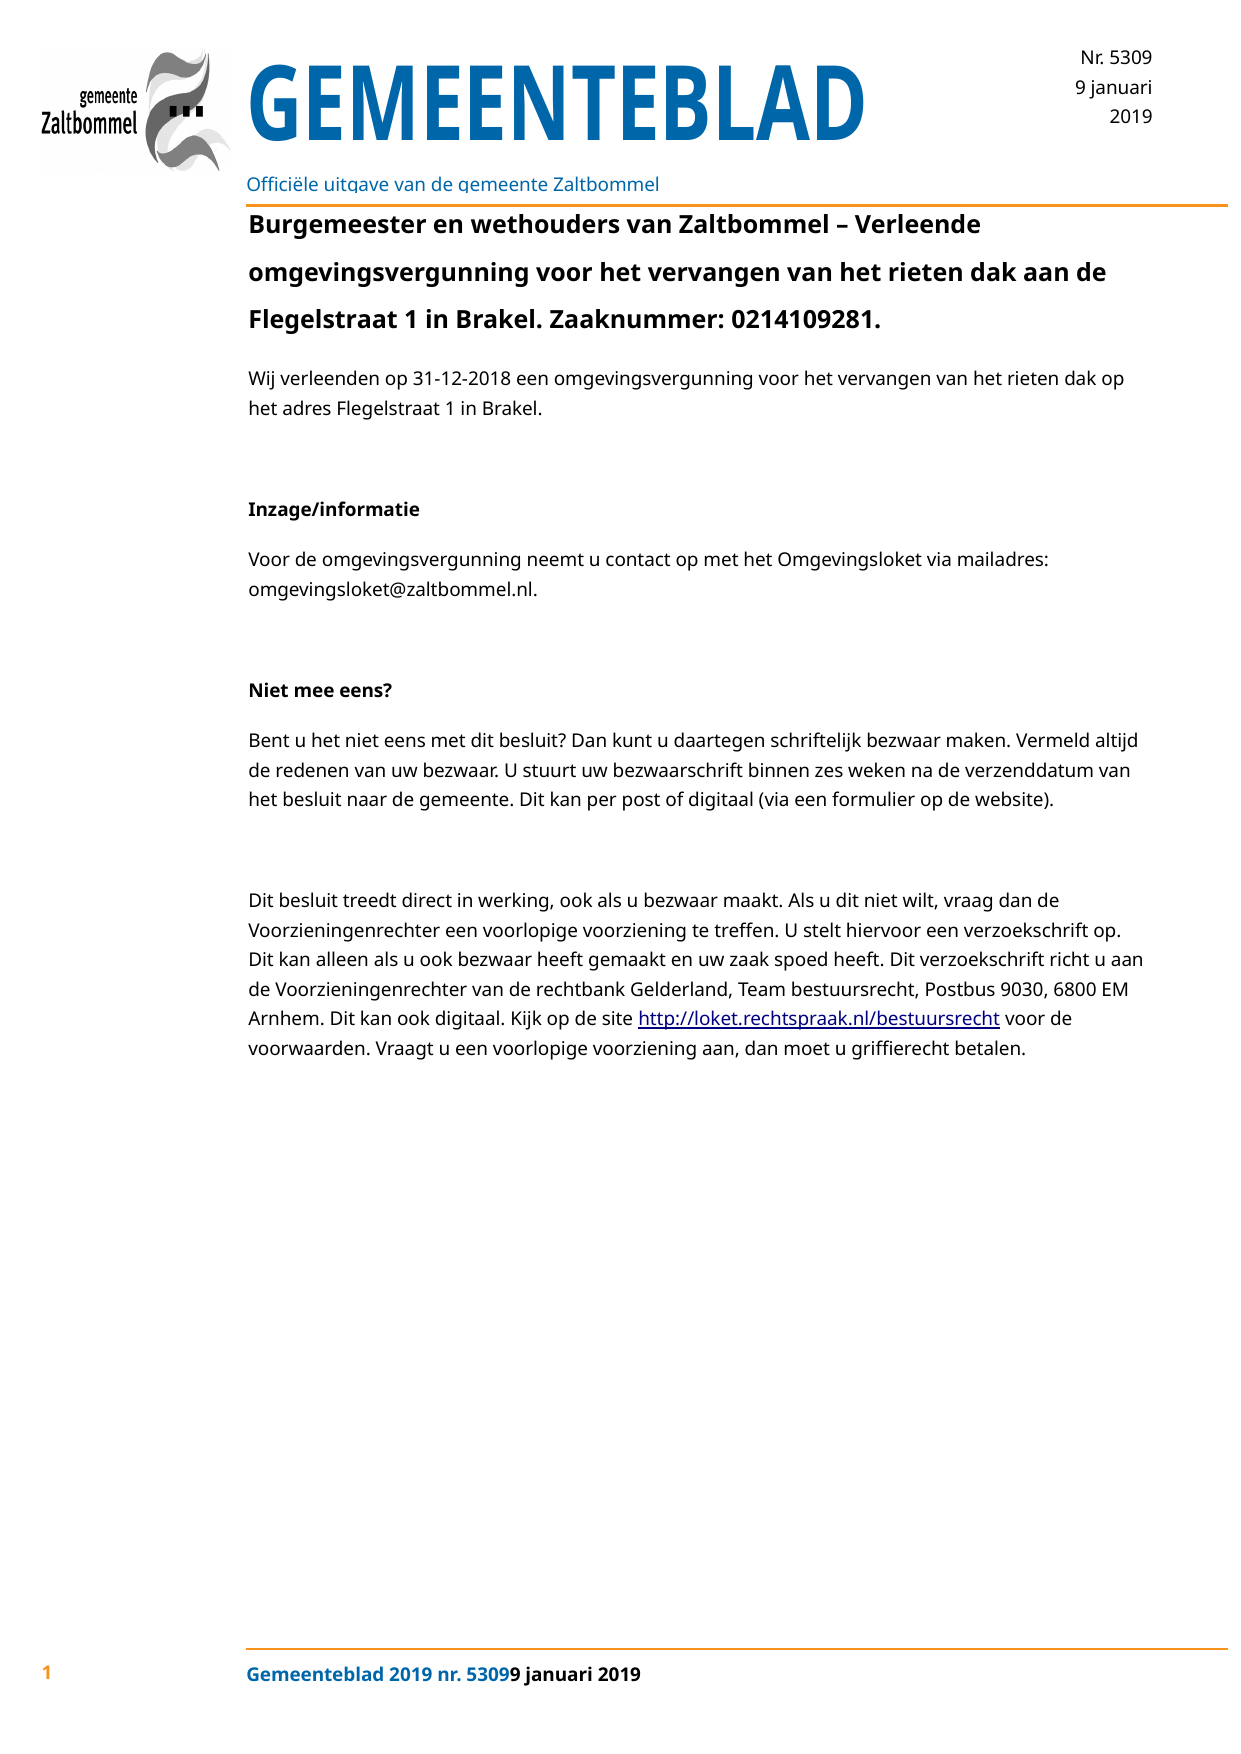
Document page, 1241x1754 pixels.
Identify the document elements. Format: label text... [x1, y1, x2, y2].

picture [41, 47, 231, 172]
text Burgemeester en wethouders van Zaltbommel – Verleende omgevingsvergunning voor het vervangen van het rieten dak aan de Flegelstraat 1 in Brakel. Zaaknummer: 0214109281. [248, 207, 1152, 336]
text Niet mee eens? [248, 677, 1152, 702]
text Voor de omgevingsvergunning neemt u contact op met het Omgevingsloket via mailadres: omgevingsloket@zaltbommel.nl. [248, 546, 1152, 602]
text Wij verleenden op 31-12-2018 een omgevingsvergunning voor het vervangen van het rieten dak op het adres Flegelstraat 1 in Brakel. [248, 366, 1152, 421]
text Dit besluit treedt direct in werking, ook als u bezwaar maakt. Als u dit niet wilt, vraag dan de Voorzieningenrechter een voorlopige voorziening te treffen. U stelt hiervoor een verzoekschrift op. Dit kan alleen als u ook bezwaar heeft gemaakt en uw zaak spoed heeft. Dit verzoekschrift richt u aan de Voorzieningenrechter van de rechtbank Gelderland, Team bestuursrecht, Postbus 9030, 6800 EM Arnhem. Dit kan ook digitaal. Kijk op de site http://loket.rechtspraak.nl/bestuursrecht voor de voorwaarden. Vraagt u een voorlopige voorziening aan, dan moet u griffierecht betalen. [248, 887, 1152, 1061]
text Inzage/informatie [248, 496, 1152, 522]
text Bent u het niet eens met dit besluit? Dan kunt u daartegen schriftelijk bezwaar maken. Vermeld altijd de redenen van uw bezwaar. U stuurt uw bezwaarschrift binnen zes weken na de verzenddatum van het besluit naar de gemeente. Dit kan per post of digitaal (via een formulier op de website). [248, 727, 1152, 812]
